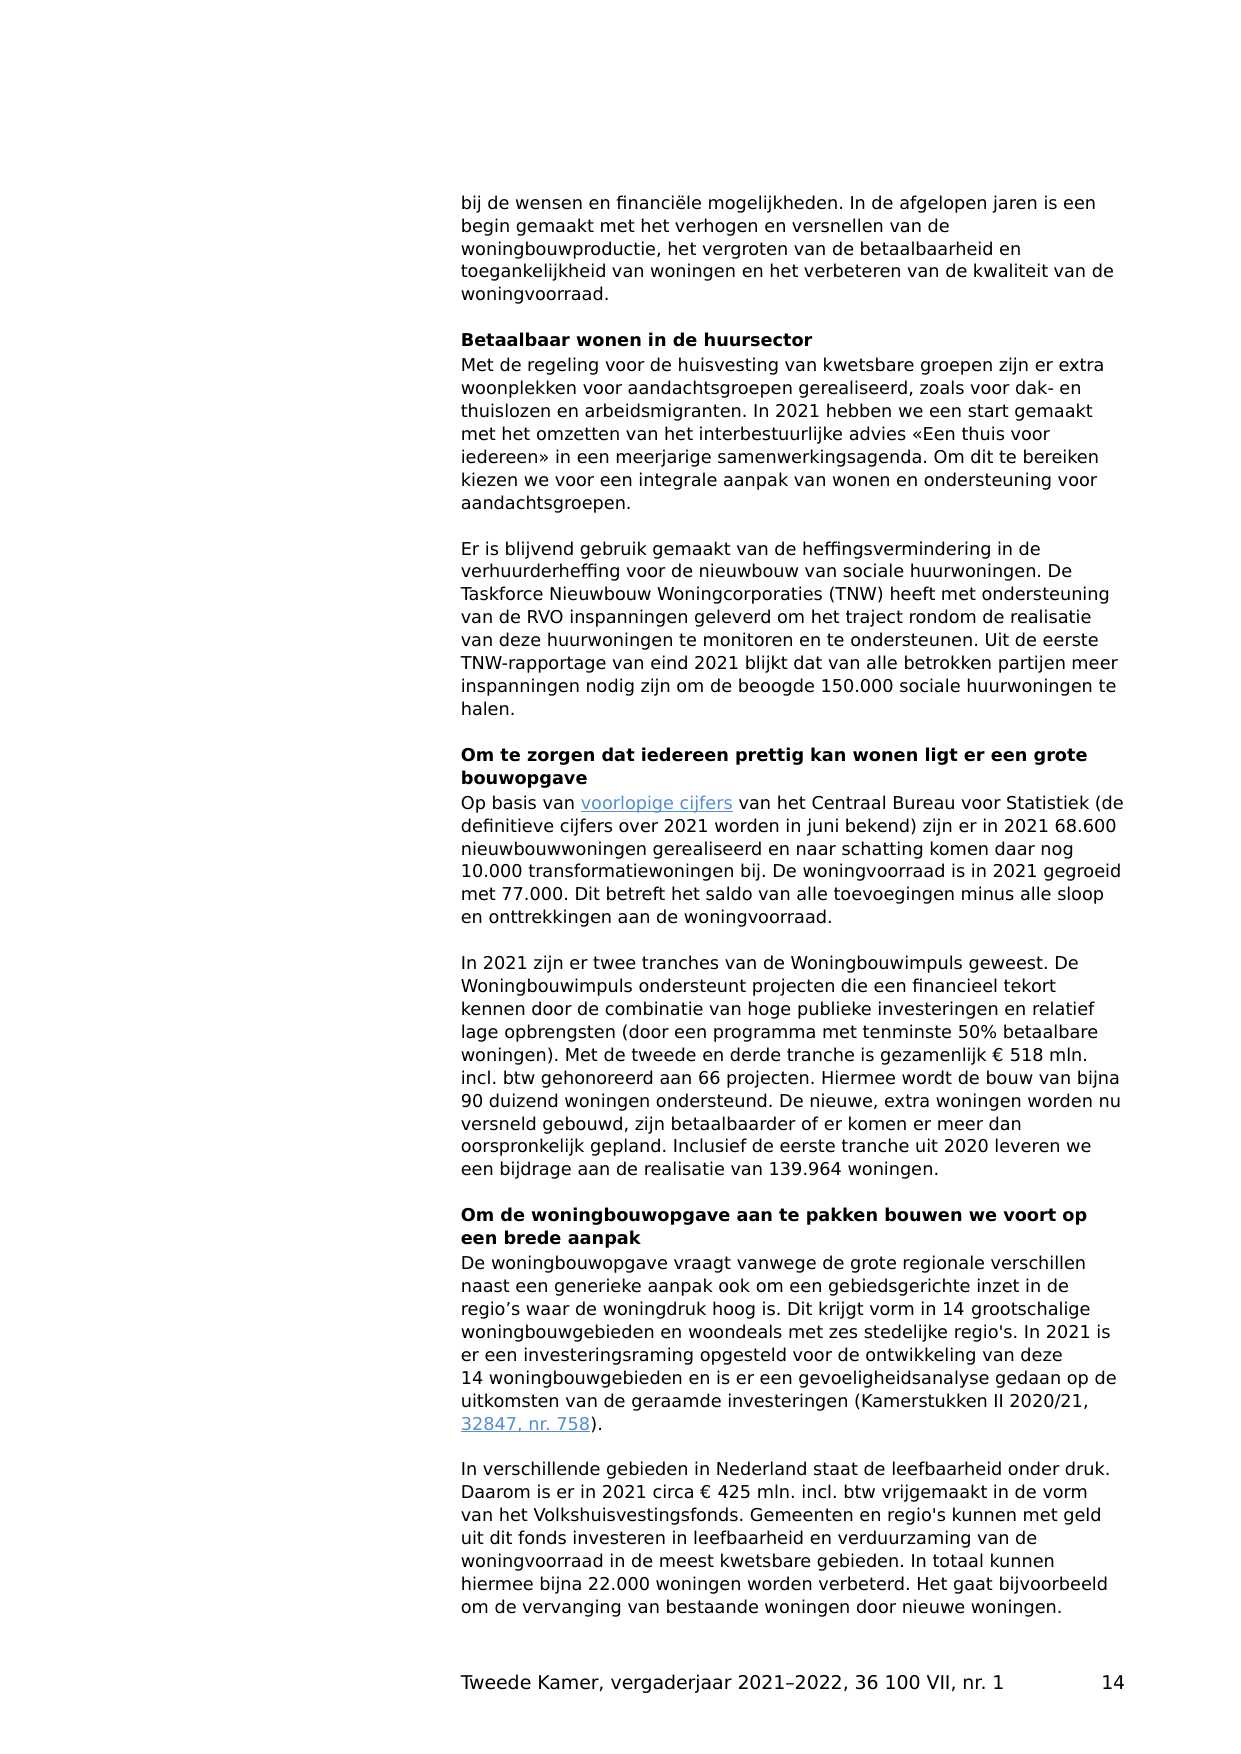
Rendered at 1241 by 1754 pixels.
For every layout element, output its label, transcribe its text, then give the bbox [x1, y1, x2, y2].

text De woningbouwopgave vraagt vanwege de grote regionale verschillen naast een generieke aanpak ook om een gebiedsgerichte inzet in de regio’s waar de woningdruk hoog is. Dit krijgt vorm in 14 grootschalige woningbouwgebieden en woondeals met zes stedelijke regio's. In 2021 is er een investeringsraming opgesteld voor de ontwikkeling van deze 14 woningbouwgebieden en is er een gevoeligheidsanalyse gedaan op de uitkomsten van de geraamde investeringen (Kamerstukken II 2020/21, 32847, nr. 758). [461, 1251, 1125, 1434]
text Op basis van voorlopige cijfers van het Centraal Bureau voor Statistiek (de definitieve cijfers over 2021 worden in juni bekend) zijn er in 2021 68.600 nieuwbouwwoningen gerealiseerd en naar schatting komen daar nog 10.000 transformatiewoningen bij. De woningvoorraad is in 2021 gegroeid met 77.000. Dit betreft het saldo van alle toevoegingen minus alle sloop en onttrekkingen aan de woningvoorraad. [461, 791, 1125, 928]
text Met de regeling voor de huisvesting van kwetsbare groepen zijn er extra woonplekken voor aandachtsgroepen gerealiseerd, zoals voor dak- en thuislozen en arbeidsmigranten. In 2021 hebben we een start gemaakt met het omzetten van het interbestuurlijke advies «Een thuis voor iedereen» in een meerjarige samenwerkingsagenda. Om dit te bereiken kiezen we voor een integrale aanpak van wonen en ondersteuning voor aandachtsgroepen. [461, 353, 1125, 514]
text Om de woningbouwopgave aan te pakken bouwen we voort op een brede aanpak [461, 1203, 1125, 1249]
text Betaalbaar wonen in de huursector [461, 328, 1125, 351]
text In 2021 zijn er twee tranches van de Woningbouwimpuls geweest. De Woningbouwimpuls ondersteunt projecten die een financieel tekort kennen door de combinatie van hoge publieke investeringen en relatief lage opbrengsten (door een programma met tenminste 50% betaalbare woningen). Met de tweede en derde tranche is gezamenlijk € 518 mln. incl. btw gehonoreerd aan 66 projecten. Hiermee wordt de bouw van bijna 90 duizend woningen ondersteund. De nieuwe, extra woningen worden nu versneld gebouwd, zijn betaalbaarder of er komen er meer dan oorspronkelijk gepland. Inclusief de eerste tranche uit 2020 leveren we een bijdrage aan de realisatie van 139.964 woningen. [461, 951, 1125, 1180]
text bij de wensen en financiële mogelijkheden. In de afgelopen jaren is een begin gemaakt met het verhogen en versnellen van de woningbouwproductie, het vergroten van de betaalbaarheid en toegankelijkheid van woningen en het verbeteren van de kwaliteit van de woningvoorraad. [461, 191, 1125, 305]
text In verschillende gebieden in Nederland staat de leefbaarheid onder druk. Daarom is er in 2021 circa € 425 mln. incl. btw vrijgemaakt in de vorm van het Volkshuisvestingsfonds. Gemeenten en regio's kunnen met geld uit dit fonds investeren in leefbaarheid en verduurzaming van de woningvoorraad in de meest kwetsbare gebieden. In totaal kunnen hiermee bijna 22.000 woningen worden verbeterd. Het gaat bijvoorbeeld om de vervanging van bestaande woningen door nieuwe woningen. [461, 1457, 1125, 1618]
text Er is blijvend gebruik gemaakt van de heffingsvermindering in de verhuurderheffing voor de nieuwbouw van sociale huurwoningen. De Taskforce Nieuwbouw Woningcorporaties (TNW) heeft met ondersteuning van de RVO inspanningen geleverd om het traject rondom de realisatie van deze huurwoningen te monitoren en te ondersteunen. Uit de eerste TNW-rapportage van eind 2021 blijkt dat van alle betrokken partijen meer inspanningen nodig zijn om de beoogde 150.000 sociale huurwoningen te halen. [461, 537, 1125, 720]
text Om te zorgen dat iedereen prettig kan wonen ligt er een grote bouwopgave [461, 743, 1125, 789]
